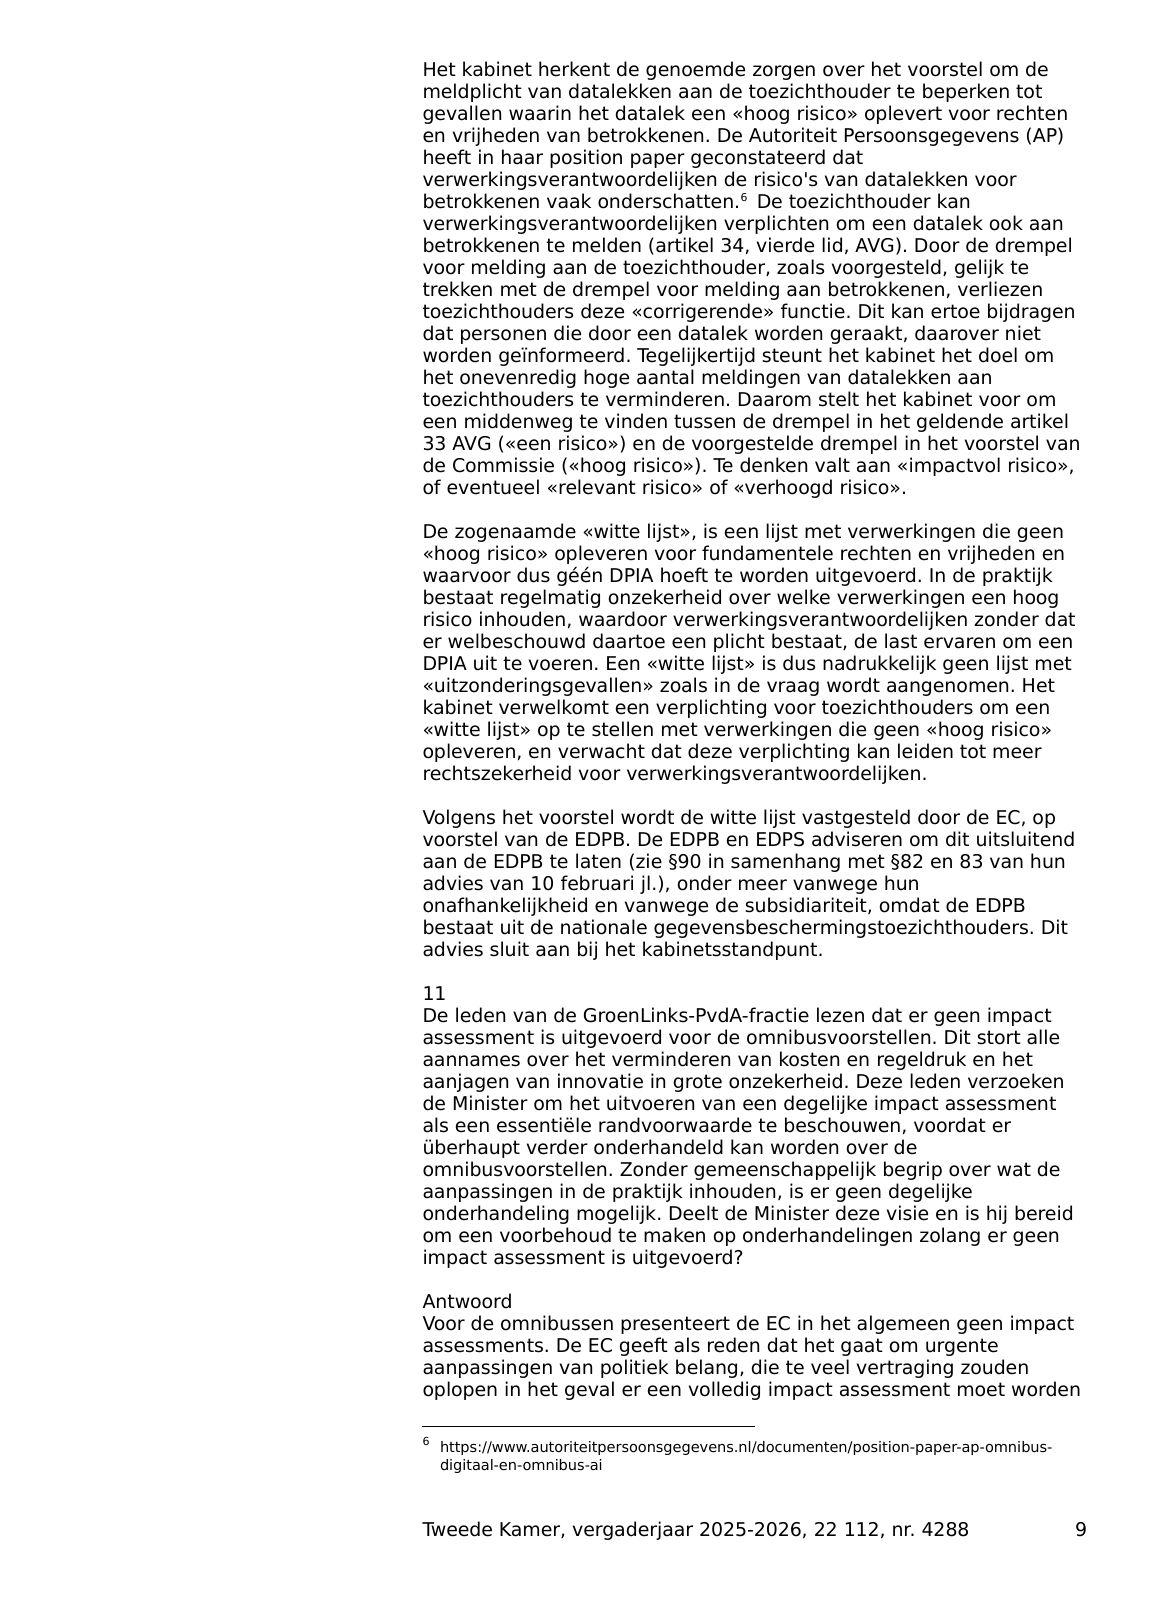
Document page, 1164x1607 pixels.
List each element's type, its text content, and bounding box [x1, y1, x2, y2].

text De zogenaamde «witte lijst», is een lijst met verwerkingen die geen «hoog risico» opleveren voor fundamentele rechten en vrijheden en waarvoor dus géén DPIA hoeft te worden uitgevoerd. In de praktijk bestaat regelmatig onzekerheid over welke verwerkingen een hoog risico inhouden, waardoor verwerkingsverantwoordelijken zonder dat er welbeschouwd daartoe een plicht bestaat, de last ervaren om een DPIA uit te voeren. Een «witte lijst» is dus nadrukkelijk geen lijst met «uitzonderingsgevallen» zoals in de vraag wordt aangenomen. Het kabinet verwelkomt een verplichting voor toezichthouders om een «witte lijst» op te stellen met verwerkingen die geen «hoog risico» opleveren, en verwacht dat deze verplichting kan leiden tot meer rechtszekerheid voor verwerkingsverantwoordelijken. [422, 521, 1087, 784]
text Het kabinet herkent de genoemde zorgen over het voorstel om de meldplicht van datalekken aan de toezichthouder te beperken tot gevallen waarin het datalek een «hoog risico» oplevert voor rechten en vrijheden van betrokkenen. De Autoriteit Persoonsgegevens (AP) heeft in haar position paper geconstateerd dat verwerkingsverantwoordelijken de risico's van datalekken voor betrokkenen vaak onderschatten. De toezichthouder kan verwerkingsverantwoordelijken verplichten om een datalek ook aan betrokkenen te melden (artikel 34, vierde lid, AVG). Door de drempel voor melding aan de toezichthouder, zoals voorgesteld, gelijk te trekken met de drempel voor melding aan betrokkenen, verliezen toezichthouders deze «corrigerende» functie. Dit kan ertoe bijdragen dat personen die door een datalek worden geraakt, daarover niet worden geïnformeerd. Tegelijkertijd steunt het kabinet het doel om het onevenredig hoge aantal meldingen van datalekken aan toezichthouders te verminderen. Daarom stelt het kabinet voor om een middenweg te vinden tussen de drempel in het geldende artikel 33 AVG («een risico») en de voorgestelde drempel in het voorstel van de Commissie («hoog risico»). Te denken valt aan «impactvol risico», of eventueel «relevant risico» of «verhoogd risico». [422, 59, 1087, 499]
text Voor de omnibussen presenteert de EC in het algemeen geen impact assessments. De EC geeft als reden dat het gaat om urgente aanpassingen van politiek belang, die te veel vertraging zouden oplopen in het geval er een volledig impact assessment moet worden [422, 1313, 1087, 1401]
text 11 [422, 983, 1087, 1005]
text https://www.autoriteitpersoonsgegevens.nl/documenten/position-paper-ap-omnibus-digitaal-en-omnibus-ai [422, 1435, 1087, 1474]
text De leden van de GroenLinks-PvdA-fractie lezen dat er geen impact assessment is uitgevoerd voor de omnibusvoorstellen. Dit stort alle aannames over het verminderen van kosten en regeldruk en het aanjagen van innovatie in grote onzekerheid. Deze leden verzoeken de Minister om het uitvoeren van een degelijke impact assessment als een essentiële randvoorwaarde te beschouwen, voordat er überhaupt verder onderhandeld kan worden over de omnibusvoorstellen. Zonder gemeenschappelijk begrip over wat de aanpassingen in de praktijk inhouden, is er geen degelijke onderhandeling mogelijk. Deelt de Minister deze visie en is hij bereid om een voorbehoud te maken op onderhandelingen zolang er geen impact assessment is uitgevoerd? [422, 1005, 1087, 1268]
text Antwoord [422, 1291, 1087, 1313]
text Volgens het voorstel wordt de witte lijst vastgesteld door de EC, op voorstel van de EDPB. De EDPB en EDPS adviseren om dit uitsluitend aan de EDPB te laten (zie §90 in samenhang met §82 en 83 van hun advies van 10 februari jl.), onder meer vanwege hun onafhankelijkheid en vanwege de subsidiariteit, omdat de EDPB bestaat uit de nationale gegevensbeschermingstoezichthouders. Dit advies sluit aan bij het kabinetsstandpunt. [422, 807, 1087, 961]
